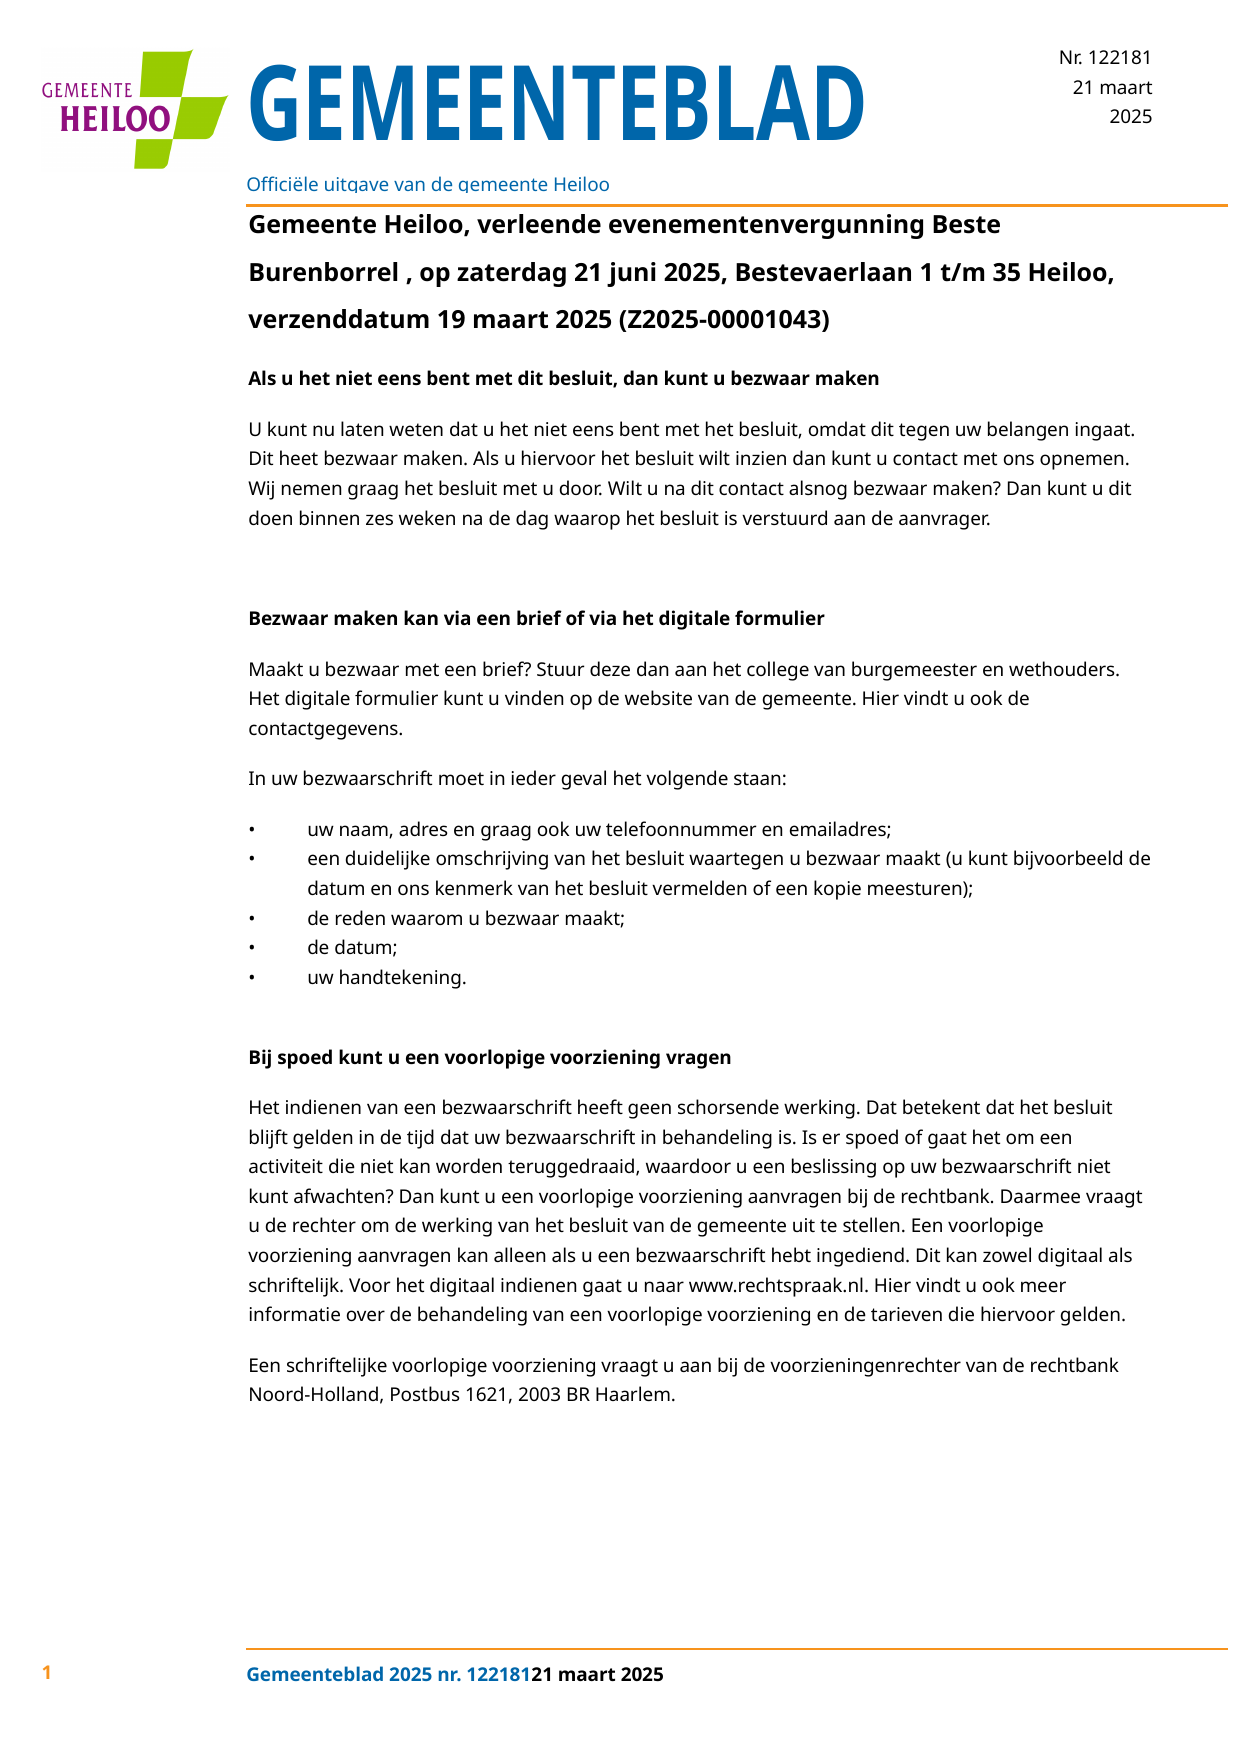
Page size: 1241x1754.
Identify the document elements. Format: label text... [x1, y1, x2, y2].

list een duidelijke omschrijving van het besluit waartegen u bezwaar maakt (u kunt bijvoorbeeld de datum en ons kenmerk van het besluit vermelden of een kopie meesturen); [248, 846, 1152, 901]
text In uw bezwaarschrift moet in ieder geval het volgende staan: [248, 766, 1152, 791]
text Maakt u bezwaar met een brief? Stuur deze dan aan het college van burgemeester en wethouders. Het digitale formulier kunt u vinden op de website van de gemeente. Hier vindt u ook de contactgegevens. [248, 656, 1152, 741]
text Een schriftelijke voorlopige voorziening vraagt u aan bij de voorzieningenrechter van de rechtbank Noord-Holland, Postbus 1621, 2003 BR Haarlem. [248, 1352, 1152, 1407]
list de reden waarom u bezwaar maakt; [248, 905, 1152, 930]
text Als u het niet eens bent met dit besluit, dan kunt u bezwaar maken [248, 366, 1152, 391]
text Bij spoed kunt u een voorlopige voorziening vragen [248, 1044, 1152, 1069]
text Bezwaar maken kan via een brief of via het digitale formulier [248, 606, 1152, 631]
text Gemeente Heiloo, verleende evenementenvergunning Beste Burenborrel , op zaterdag 21 juni 2025, Bestevaerlaan 1 t/m 35 Heiloo, verzenddatum 19 maart 2025 (Z2025-00001043) [248, 207, 1152, 336]
text Het indienen van een bezwaarschrift heeft geen schorsende werking. Dat betekent dat het besluit blijft gelden in de tijd dat uw bezwaarschrift in behandeling is. Is er spoed of gaat het om een activiteit die niet kan worden teruggedraaid, waardoor u een beslissing op uw bezwaarschrift niet kunt afwachten? Dan kunt u een voorlopige voorziening aanvragen bij de rechtbank. Daarmee vraagt u de rechter om de werking van het besluit van de gemeente uit te stellen. Een voorlopige voorziening aanvragen kan alleen als u een bezwaarschrift hebt ingediend. Dit kan zowel digitaal als schriftelijk. Voor het digitaal indienen gaat u naar www.rechtspraak.nl. Hier vindt u ook meer informatie over de behandeling van een voorlopige voorziening en de tarieven die hiervoor gelden. [248, 1094, 1152, 1327]
list de datum; [248, 934, 1152, 960]
list uw handtekening. [248, 964, 1152, 989]
picture [41, 47, 231, 172]
text U kunt nu laten weten dat u het niet eens bent met het besluit, omdat dit tegen uw belangen ingaat. Dit heet bezwaar maken. Als u hiervoor het besluit wilt inzien dan kunt u contact met ons opnemen. Wij nemen graag het besluit met u door. Wilt u na dit contact alsnog bezwaar maken? Dan kunt u dit doen binnen zes weken na de dag waarop het besluit is verstuurd aan de aanvrager. [248, 416, 1152, 530]
list uw naam, adres en graag ook uw telefoonnummer en emailadres; [248, 816, 1152, 842]
